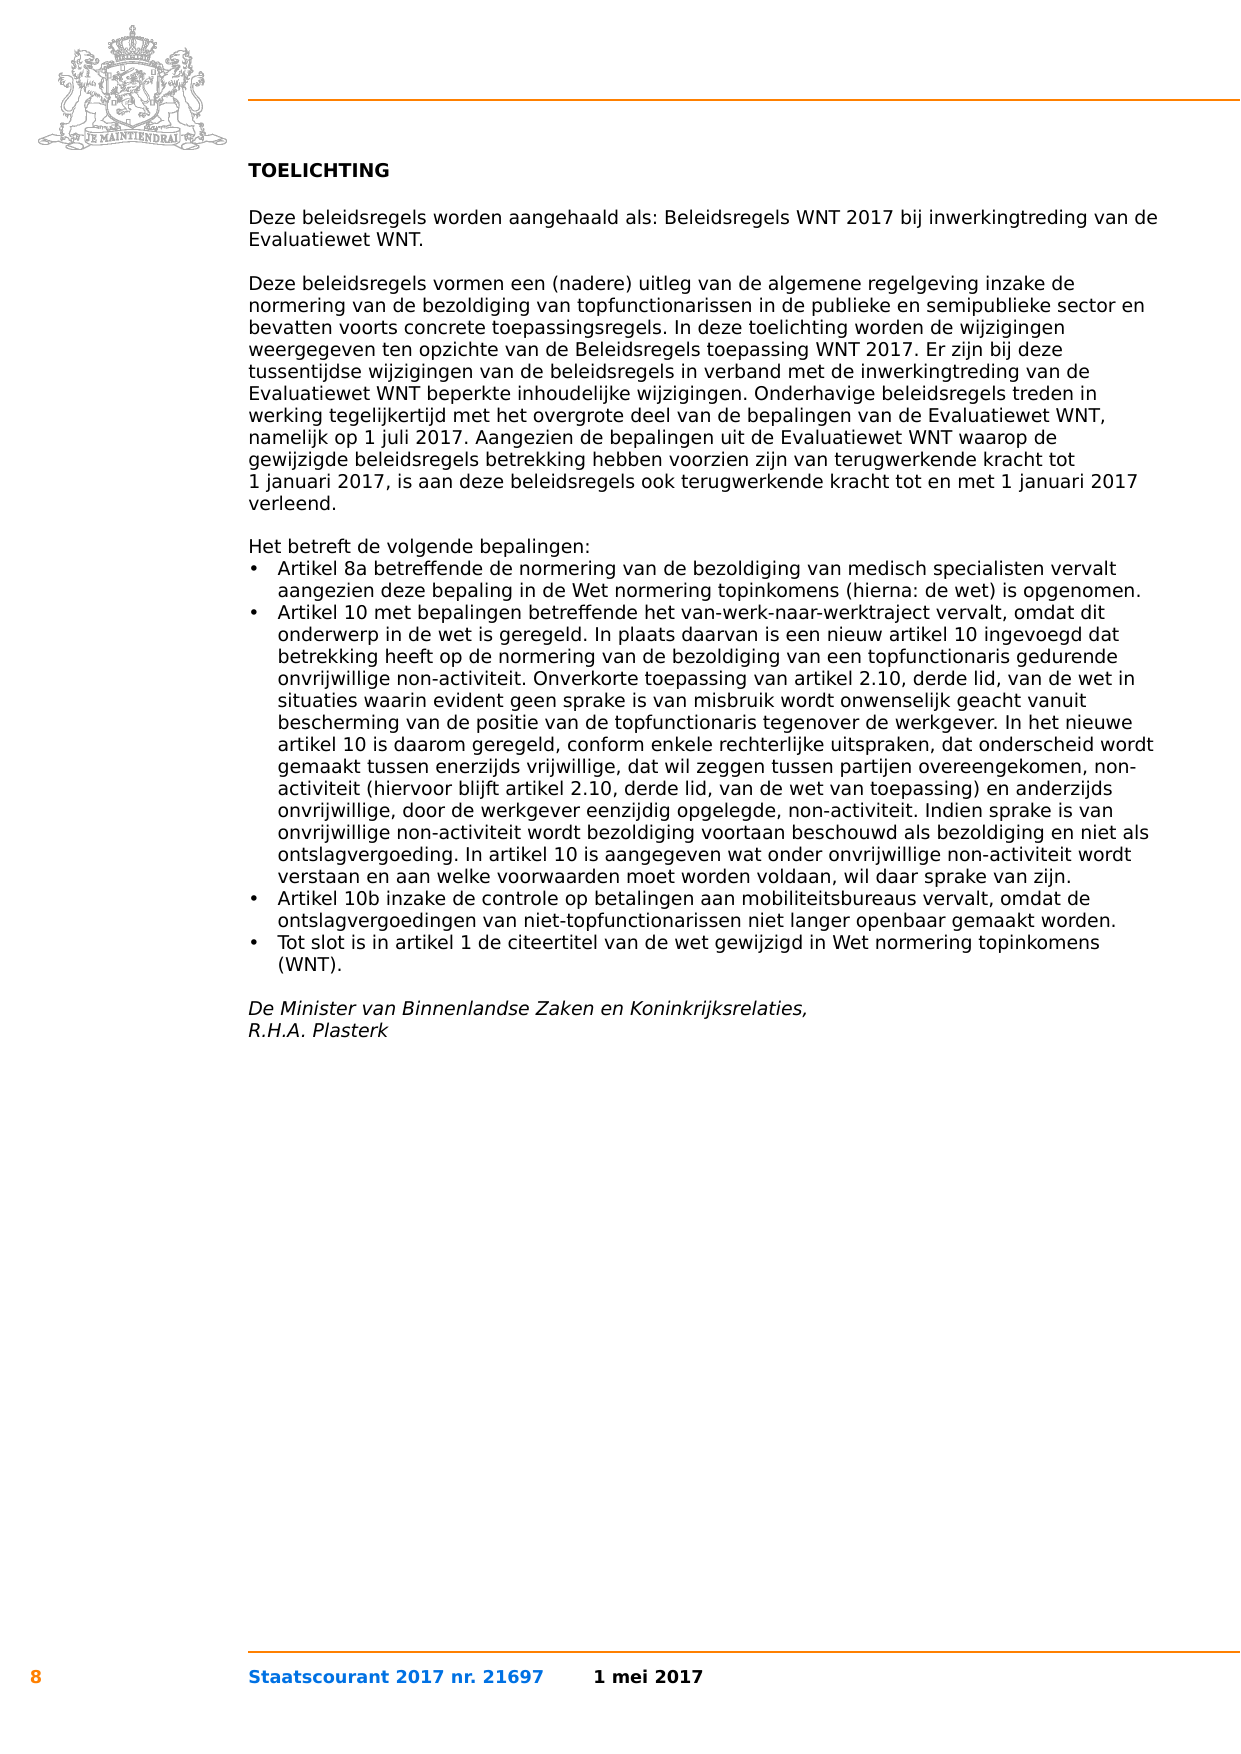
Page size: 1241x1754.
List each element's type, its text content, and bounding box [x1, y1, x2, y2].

subtitle TOELICHTING [248, 160, 1163, 182]
text • Tot slot is in artikel 1 de citeertitel van de wet gewijzigd in Wet normering topinkomens (WNT). [248, 932, 1163, 976]
text Deze beleidsregels vormen een (nadere) uitleg van de algemene regelgeving inzake de normering van de bezoldiging van topfunctionarissen in de publieke en semipublieke sector en bevatten voorts concrete toepassingsregels. In deze toelichting worden de wijzigingen weergegeven ten opzichte van de Beleidsregels toepassing WNT 2017. Er zijn bij deze tussentijdse wijzigingen van de beleidsregels in verband met de inwerkingtreding van de Evaluatiewet WNT beperkte inhoudelijke wijzigingen. Onderhavige beleidsregels treden in werking tegelijkertijd met het overgrote deel van de bepalingen van de Evaluatiewet WNT, namelijk op 1 juli 2017. Aangezien de bepalingen uit de Evaluatiewet WNT waarop de gewijzigde beleidsregels betrekking hebben voorzien zijn van terugwerkende kracht tot 1 januari 2017, is aan deze beleidsregels ook terugwerkende kracht tot en met 1 januari 2017 verleend. [248, 273, 1163, 514]
text Deze beleidsregels worden aangehaald als: Beleidsregels WNT 2017 bij inwerkingtreding van de Evaluatiewet WNT. [248, 207, 1163, 251]
text • Artikel 10 met bepalingen betreffende het van-werk-naar-werktraject vervalt, omdat dit onderwerp in de wet is geregeld. In plaats daarvan is een nieuw artikel 10 ingevoegd dat betrekking heeft op de normering van de bezoldiging van een topfunctionaris gedurende onvrijwillige non-activiteit. Onverkorte toepassing van artikel 2.10, derde lid, van de wet in situaties waarin evident geen sprake is van misbruik wordt onwenselijk geacht vanuit bescherming van de positie van de topfunctionaris tegenover de werkgever. In het nieuwe artikel 10 is daarom geregeld, conform enkele rechterlijke uitspraken, dat onderscheid wordt gemaakt tussen enerzijds vrijwillige, dat wil zeggen tussen partijen overeengekomen, non-activiteit (hiervoor blijft artikel 2.10, derde lid, van de wet van toepassing) en anderzijds onvrijwillige, door de werkgever eenzijdig opgelegde, non-activiteit. Indien sprake is van onvrijwillige non-activiteit wordt bezoldiging voortaan beschouwd als bezoldiging en niet als ontslagvergoeding. In artikel 10 is aangegeven wat onder onvrijwillige non-activiteit wordt verstaan en aan welke voorwaarden moet worden voldaan, wil daar sprake van zijn. [248, 602, 1163, 888]
text • Artikel 10b inzake de controle op betalingen aan mobiliteitsbureaus vervalt, omdat de ontslagvergoedingen van niet-topfunctionarissen niet langer openbaar gemaakt worden. [248, 888, 1163, 932]
picture [38, 25, 227, 150]
text • Artikel 8a betreffende de normering van de bezoldiging van medisch specialisten vervalt aangezien deze bepaling in de Wet normering topinkomens (hierna: de wet) is opgenomen. [248, 558, 1163, 602]
text De Minister van Binnenlandse Zaken en Koninkrijksrelaties, R.H.A. Plasterk [248, 998, 1163, 1042]
text Het betreft de volgende bepalingen: [248, 536, 1163, 558]
